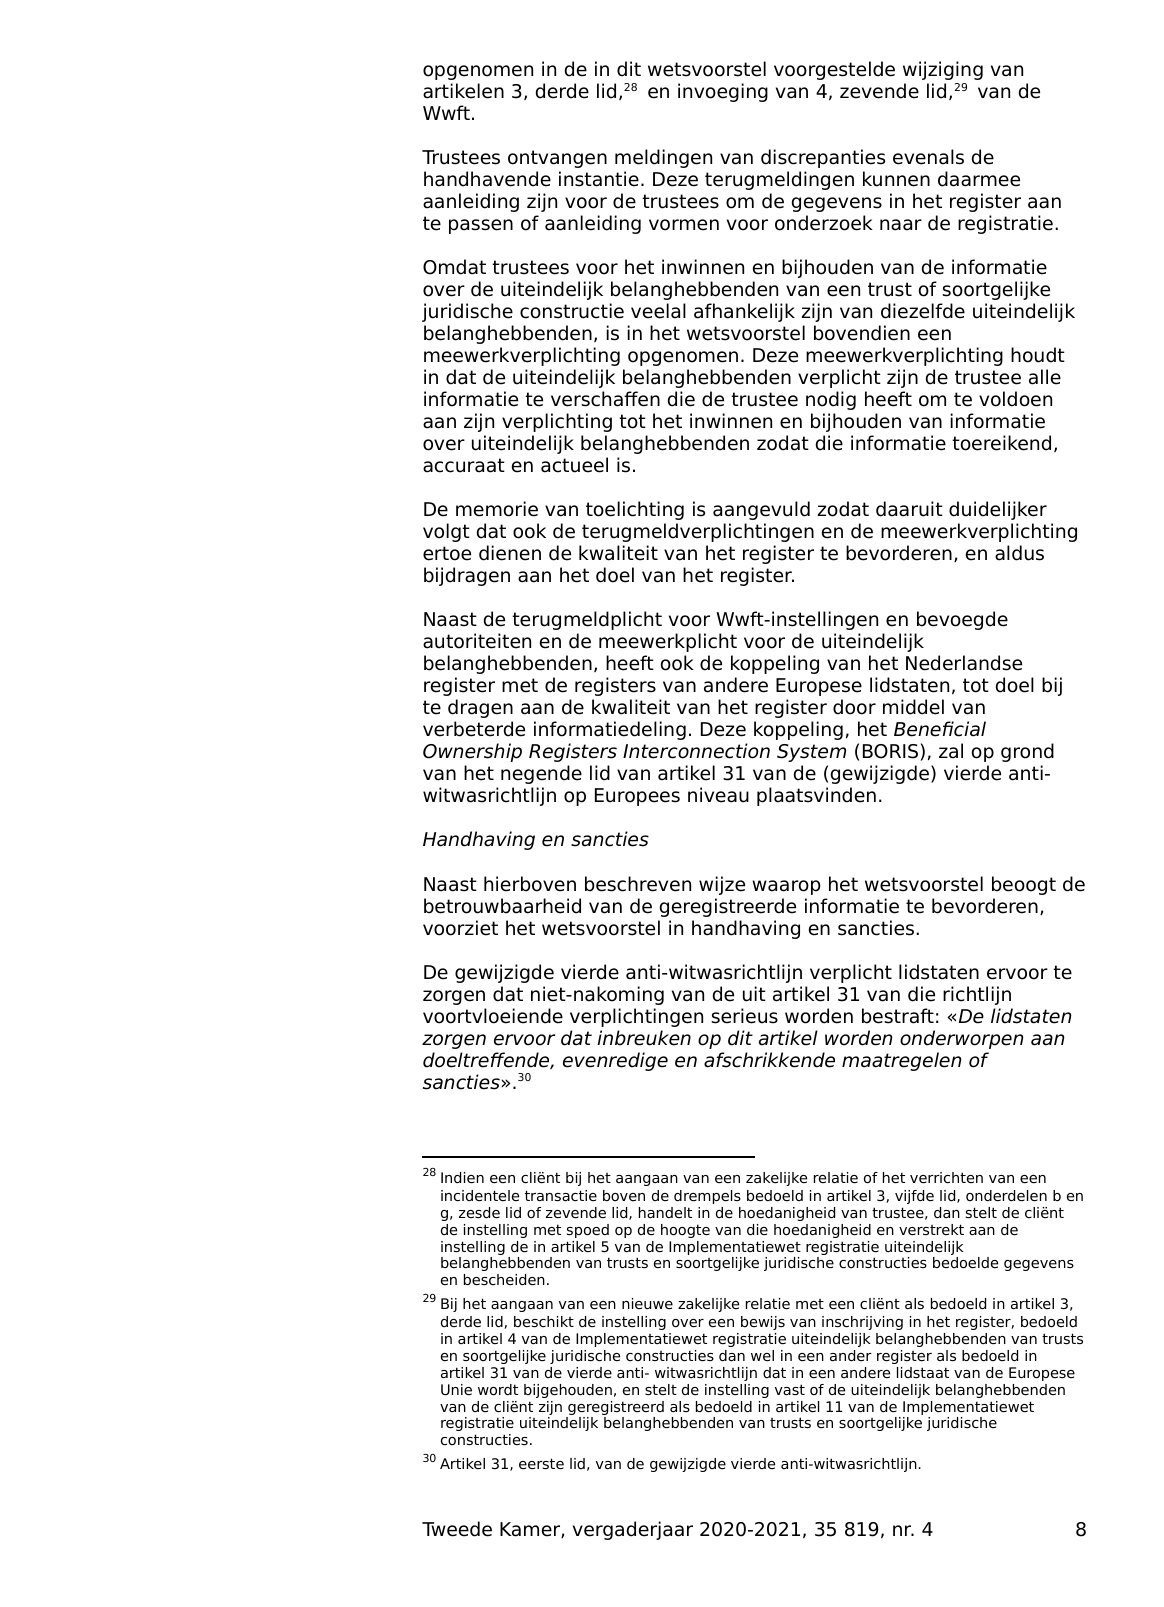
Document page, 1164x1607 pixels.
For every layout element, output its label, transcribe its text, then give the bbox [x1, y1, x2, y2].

text opgenomen in de in dit wetsvoorstel voorgestelde wijziging van artikelen 3, derde lid, en invoeging van 4, zevende lid, van de Wwft. [422, 59, 1087, 125]
text Bij het aangaan van een nieuwe zakelijke relatie met een cliënt als bedoeld in artikel 3, derde lid, beschikt de instelling over een bewijs van inschrijving in het register, bedoeld in artikel 4 van de Implementatiewet registratie uiteindelijk belanghebbenden van trusts en soortgelijke juridische constructies dan wel in een ander register als bedoeld in artikel 31 van de vierde anti- witwasrichtlijn dat in een andere lidstaat van de Europese Unie wordt bijgehouden, en stelt de instelling vast of de uiteindelijk belanghebbenden van de cliënt zijn geregistreerd als bedoeld in artikel 11 van de Implementatiewet registratie uiteindelijk belanghebbenden van trusts en soortgelijke juridische constructies. [422, 1292, 1087, 1449]
text Trustees ontvangen meldingen van discrepanties evenals de handhavende instantie. Deze terugmeldingen kunnen daarmee aanleiding zijn voor de trustees om de gegevens in het register aan te passen of aanleiding vormen voor onderzoek naar de registratie. [422, 147, 1087, 235]
subtitle Handhaving en sancties [422, 829, 1087, 851]
text Indien een cliënt bij het aangaan van een zakelijke relatie of het verrichten van een incidentele transactie boven de drempels bedoeld in artikel 3, vijfde lid, onderdelen b en g, zesde lid of zevende lid, handelt in de hoedanigheid van trustee, dan stelt de cliënt de instelling met spoed op de hoogte van die hoedanigheid en verstrekt aan de instelling de in artikel 5 van de Implementatiewet registratie uiteindelijk belanghebbenden van trusts en soortgelijke juridische constructies bedoelde gegevens en bescheiden. [422, 1166, 1087, 1289]
text Artikel 31, eerste lid, van de gewijzigde vierde anti-witwasrichtlijn. [422, 1452, 1087, 1474]
text Naast hierboven beschreven wijze waarop het wetsvoorstel beoogt de betrouwbaarheid van de geregistreerde informatie te bevorderen, voorziet het wetsvoorstel in handhaving en sancties. [422, 873, 1087, 939]
text De memorie van toelichting is aangevuld zodat daaruit duidelijker volgt dat ook de terugmeldverplichtingen en de meewerkverplichting ertoe dienen de kwaliteit van het register te bevorderen, en aldus bijdragen aan het doel van het register. [422, 499, 1087, 587]
text Naast de terugmeldplicht voor Wwft-instellingen en bevoegde autoriteiten en de meewerkplicht voor de uiteindelijk belanghebbenden, heeft ook de koppeling van het Nederlandse register met de registers van andere Europese lidstaten, tot doel bij te dragen aan de kwaliteit van het register door middel van verbeterde informatiedeling. Deze koppeling, het Beneficial Ownership Registers Interconnection System (BORIS), zal op grond van het negende lid van artikel 31 van de (gewijzigde) vierde anti-witwasrichtlijn op Europees niveau plaatsvinden. [422, 609, 1087, 807]
text Omdat trustees voor het inwinnen en bijhouden van de informatie over de uiteindelijk belanghebbenden van een trust of soortgelijke juridische constructie veelal afhankelijk zijn van diezelfde uiteindelijk belanghebbenden, is in het wetsvoorstel bovendien een meewerkverplichting opgenomen. Deze meewerkverplichting houdt in dat de uiteindelijk belanghebbenden verplicht zijn de trustee alle informatie te verschaffen die de trustee nodig heeft om te voldoen aan zijn verplichting tot het inwinnen en bijhouden van informatie over uiteindelijk belanghebbenden zodat die informatie toereikend, accuraat en actueel is. [422, 257, 1087, 477]
text De gewijzigde vierde anti-witwasrichtlijn verplicht lidstaten ervoor te zorgen dat niet-nakoming van de uit artikel 31 van die richtlijn voortvloeiende verplichtingen serieus worden bestraft: «De lidstaten zorgen ervoor dat inbreuken op dit artikel worden onderworpen aan doeltreffende, evenredige en afschrikkende maatregelen of sancties». [422, 962, 1087, 1093]
